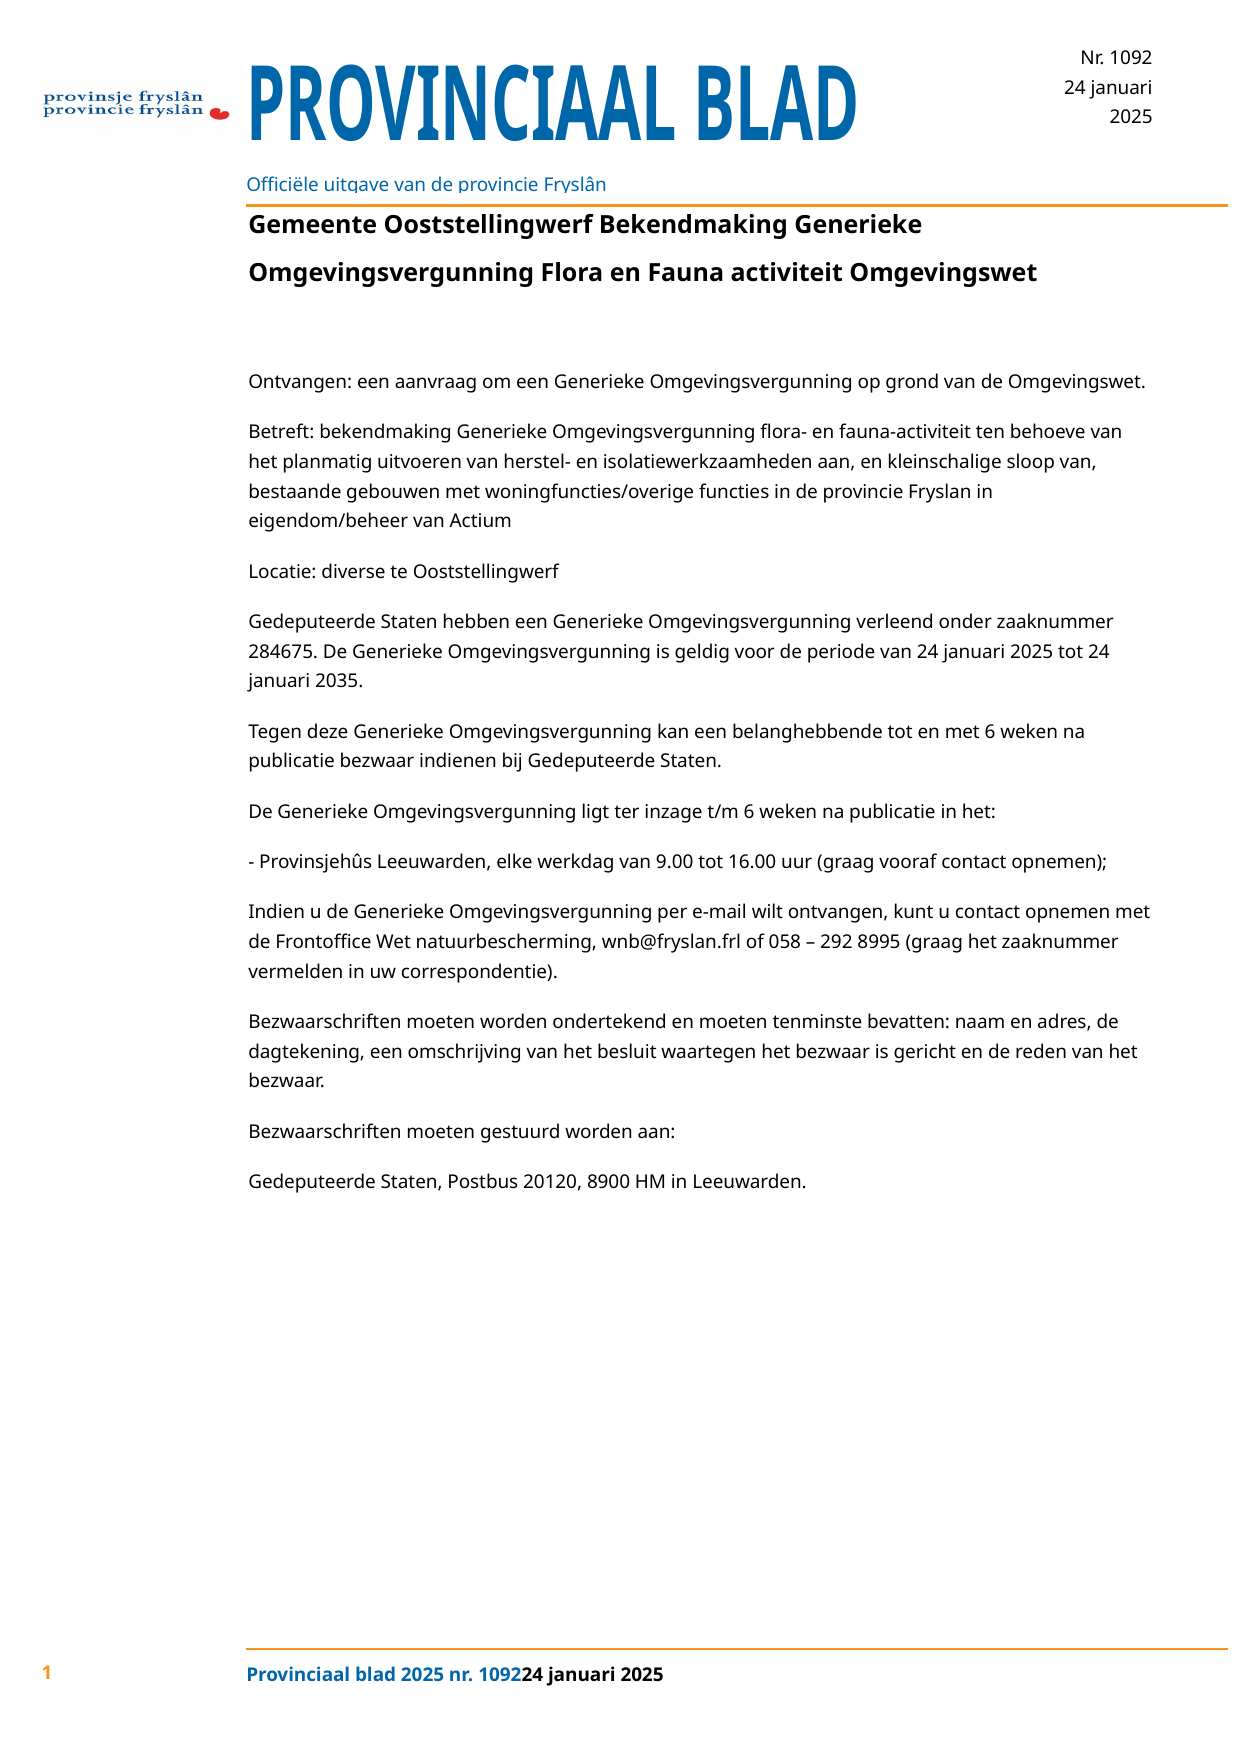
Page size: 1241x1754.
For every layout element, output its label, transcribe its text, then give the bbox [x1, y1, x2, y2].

text Indien u de Generieke Omgevingsvergunning per e-mail wilt ontvangen, kunt u contact opnemen met de Frontoffice Wet natuurbescherming, wnb@fryslan.frl of 058 – 292 8995 (graag het zaaknummer vermelden in uw correspondentie). [248, 899, 1152, 984]
text Ontvangen: een aanvraag om een Generieke Omgevingsvergunning op grond van de Omgevingswet. [248, 368, 1152, 394]
text Tegen deze Generieke Omgevingsvergunning kan een belanghebbende tot en met 6 weken na publicatie bezwaar indienen bij Gedeputeerde Staten. [248, 718, 1152, 773]
text Betreft: bekendmaking Generieke Omgevingsvergunning flora- en fauna-activiteit ten behoeve van het planmatig uitvoeren van herstel- en isolatiewerkzaamheden aan, en kleinschalige sloop van, bestaande gebouwen met woningfuncties/overige functies in de provincie Fryslan in eigendom/beheer van Actium [248, 419, 1152, 533]
text Gedeputeerde Staten hebben een Generieke Omgevingsvergunning verleend onder zaaknummer 284675. De Generieke Omgevingsvergunning is geldig voor de periode van 24 januari 2025 tot 24 januari 2035. [248, 608, 1152, 693]
text - Provinsjehûs Leeuwarden, elke werkdag van 9.00 tot 16.00 uur (graag vooraf contact opnemen); [248, 848, 1152, 874]
text Bezwaarschriften moeten gestuurd worden aan: [248, 1118, 1152, 1144]
text Bezwaarschriften moeten worden ondertekend en moeten tenminste bevatten: naam en adres, de dagtekening, een omschrijving van het besluit waartegen het bezwaar is gericht en de reden van het bezwaar. [248, 1008, 1152, 1093]
picture [41, 47, 231, 172]
text De Generieke Omgevingsvergunning ligt ter inzage t/m 6 weken na publicatie in het: [248, 798, 1152, 824]
text Gemeente Ooststellingwerf Bekendmaking Generieke Omgevingsvergunning Flora en Fauna activiteit Omgevingswet [248, 207, 1152, 288]
text Gedeputeerde Staten, Postbus 20120, 8900 HM in Leeuwarden. [248, 1168, 1152, 1194]
text Locatie: diverse te Ooststellingwerf [248, 558, 1152, 584]
